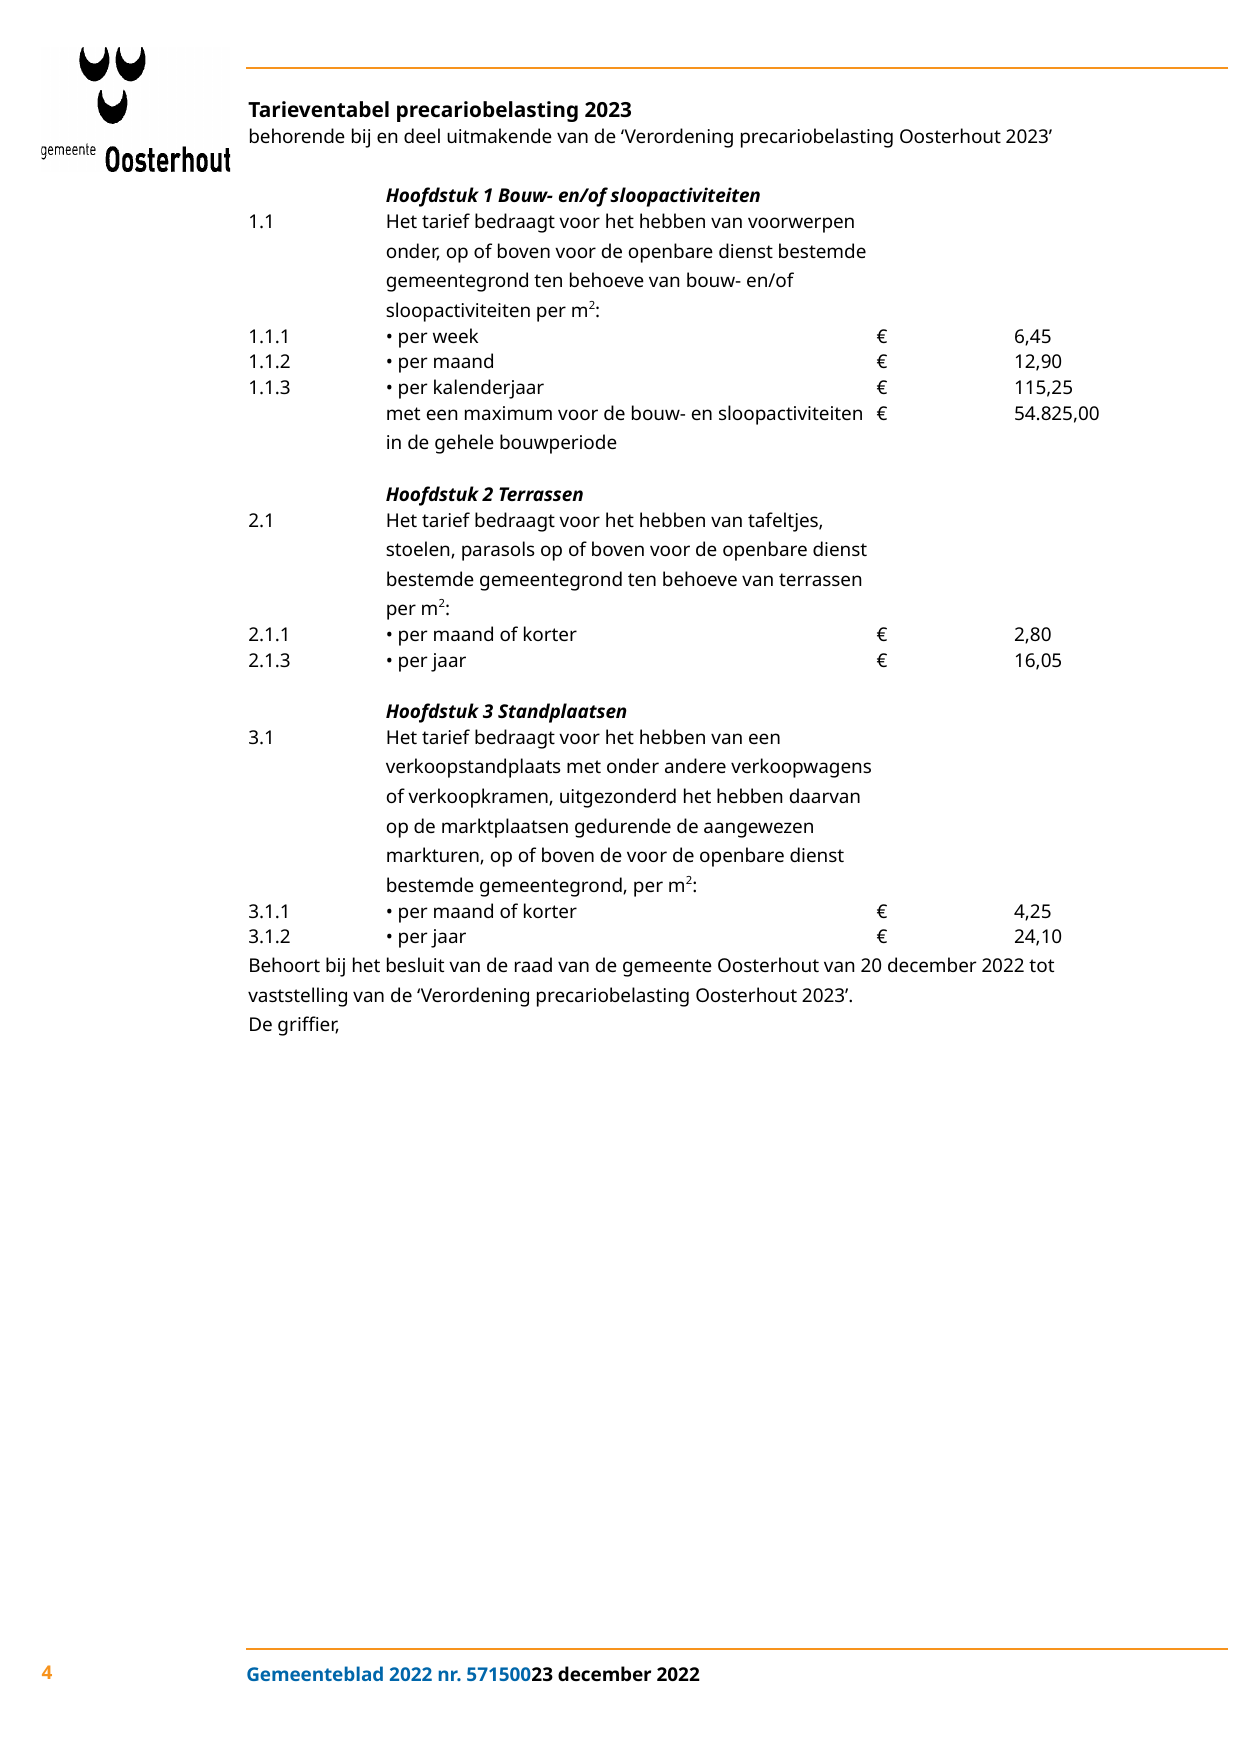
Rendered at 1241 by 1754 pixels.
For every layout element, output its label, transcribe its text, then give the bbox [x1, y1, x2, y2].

table_cell 115,25 [1014, 374, 1152, 400]
table_cell € [876, 924, 1014, 949]
table_header Hoofdstuk 1 Bouw- en/of sloopactiviteiten [386, 183, 876, 208]
table_cell € [876, 621, 1014, 647]
table_cell [386, 673, 876, 698]
table_cell 2.1.3 [248, 647, 386, 673]
table_cell [876, 481, 1014, 507]
text behorende bij en deel uitmakende van de ‘Verordening precariobelasting Oosterhout 2023’ [248, 123, 1152, 149]
table_cell [876, 699, 1014, 724]
table_cell [248, 673, 386, 698]
table_cell 3.1.2 [248, 924, 386, 949]
table_cell 54.825,00 [1014, 400, 1152, 455]
table_cell € [876, 647, 1014, 673]
table_cell 1.1 [248, 208, 386, 323]
table_cell • per week [386, 323, 876, 348]
table_cell Hoofdstuk 3 Standplaatsen [386, 699, 876, 724]
table_cell 2,80 [1014, 621, 1152, 647]
table_cell • per maand [386, 349, 876, 374]
table_cell [1014, 673, 1152, 698]
table_cell • per jaar [386, 647, 876, 673]
table_cell [1014, 481, 1152, 507]
picture [41, 47, 231, 172]
table_cell [386, 455, 876, 481]
table_cell 1.1.2 [248, 349, 386, 374]
text Behoort bij het besluit van de raad van de gemeente Oosterhout van 20 december 2022 tot vaststelling van de ‘Verordening precariobelasting Oosterhout 2023’. [248, 952, 1152, 1008]
table_cell [248, 699, 386, 724]
table_cell [876, 673, 1014, 698]
table_cell 12,90 [1014, 349, 1152, 374]
table_cell 2.1.1 [248, 621, 386, 647]
table_cell • per maand of korter [386, 621, 876, 647]
table_cell € [876, 323, 1014, 348]
text Tarieventabel precariobelasting 2023 [248, 95, 1152, 123]
table_cell Het tarief bedraagt voor het hebben van tafeltjes, stoelen, parasols op of boven voor de openbare dienst bestemde gemeentegrond ten behoeve van terrassen per m2: [386, 507, 876, 621]
table_cell [248, 400, 386, 455]
table_cell [1014, 699, 1152, 724]
table_cell € [876, 400, 1014, 455]
table_header [1014, 183, 1152, 208]
table_cell 2.1 [248, 507, 386, 621]
table_cell [876, 507, 1014, 621]
table_cell € [876, 349, 1014, 374]
table_cell [248, 455, 386, 481]
table_cell • per kalenderjaar [386, 374, 876, 400]
table_cell 6,45 [1014, 323, 1152, 348]
table_cell 1.1.1 [248, 323, 386, 348]
table_cell [1014, 455, 1152, 481]
table_cell [1014, 724, 1152, 898]
table_cell 24,10 [1014, 924, 1152, 949]
table_cell met een maximum voor de bouw- en sloopactiviteiten in de gehele bouwperiode [386, 400, 876, 455]
table_cell • per jaar [386, 924, 876, 949]
table_cell 3.1.1 [248, 898, 386, 923]
table_cell [876, 208, 1014, 323]
table_cell [1014, 507, 1152, 621]
text De griffier, [248, 1012, 1152, 1037]
table_header [248, 183, 386, 208]
table_cell [248, 481, 386, 507]
table_cell € [876, 374, 1014, 400]
table_cell 3.1 [248, 724, 386, 898]
table_cell • per maand of korter [386, 898, 876, 923]
table_cell [876, 455, 1014, 481]
table_cell [1014, 208, 1152, 323]
table_cell Hoofdstuk 2 Terrassen [386, 481, 876, 507]
table_cell Het tarief bedraagt voor het hebben van voorwerpen onder, op of boven voor de openbare dienst bestemde gemeentegrond ten behoeve van bouw- en/of sloopactiviteiten per m2: [386, 208, 876, 323]
table_cell 4,25 [1014, 898, 1152, 923]
table_cell 1.1.3 [248, 374, 386, 400]
table_header [876, 183, 1014, 208]
table_cell € [876, 898, 1014, 923]
table_cell Het tarief bedraagt voor het hebben van een verkoopstandplaats met onder andere verkoopwagens of verkoopkramen, uitgezonderd het hebben daarvan op de marktplaatsen gedurende de aangewezen markturen, op of boven de voor de openbare dienst bestemde gemeentegrond, per m2: [386, 724, 876, 898]
table_cell 16,05 [1014, 647, 1152, 673]
table_cell [876, 724, 1014, 898]
